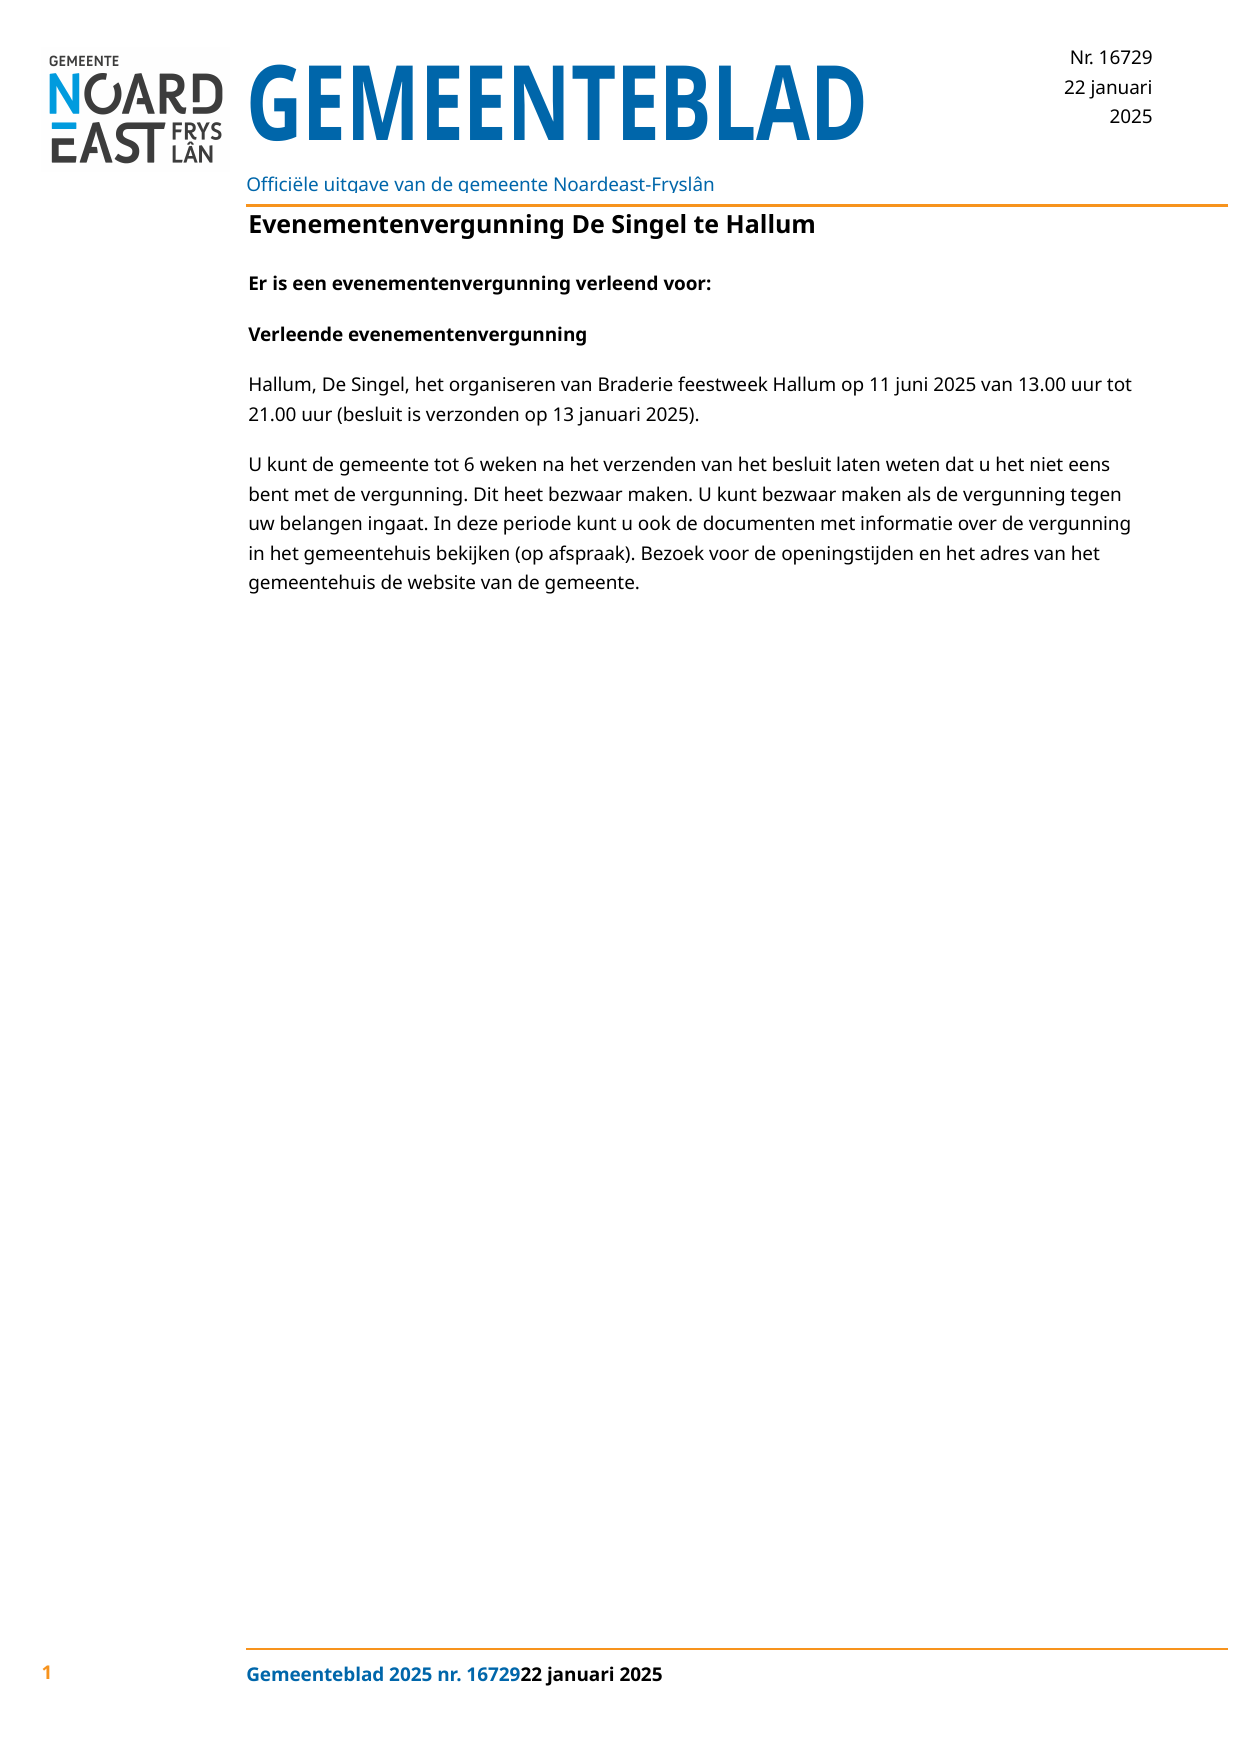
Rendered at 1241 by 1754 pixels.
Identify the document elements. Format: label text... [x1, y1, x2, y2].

text Evenementenvergunning De Singel te Hallum [248, 207, 1152, 241]
text Verleende evenementenvergunning [248, 321, 1152, 346]
text Er is een evenementenvergunning verleend voor: [248, 270, 1152, 296]
picture [41, 47, 231, 172]
text Hallum, De Singel, het organiseren van Braderie feestweek Hallum op 11 juni 2025 van 13.00 uur tot 21.00 uur (besluit is verzonden op 13 januari 2025). [248, 371, 1152, 426]
text U kunt de gemeente tot 6 weken na het verzenden van het besluit laten weten dat u het niet eens bent met de vergunning. Dit heet bezwaar maken. U kunt bezwaar maken als de vergunning tegen uw belangen ingaat. In deze periode kunt u ook de documenten met informatie over de vergunning in het gemeentehuis bekijken (op afspraak). Bezoek voor de openingstijden en het adres van het gemeentehuis de website van de gemeente. [248, 451, 1152, 595]
